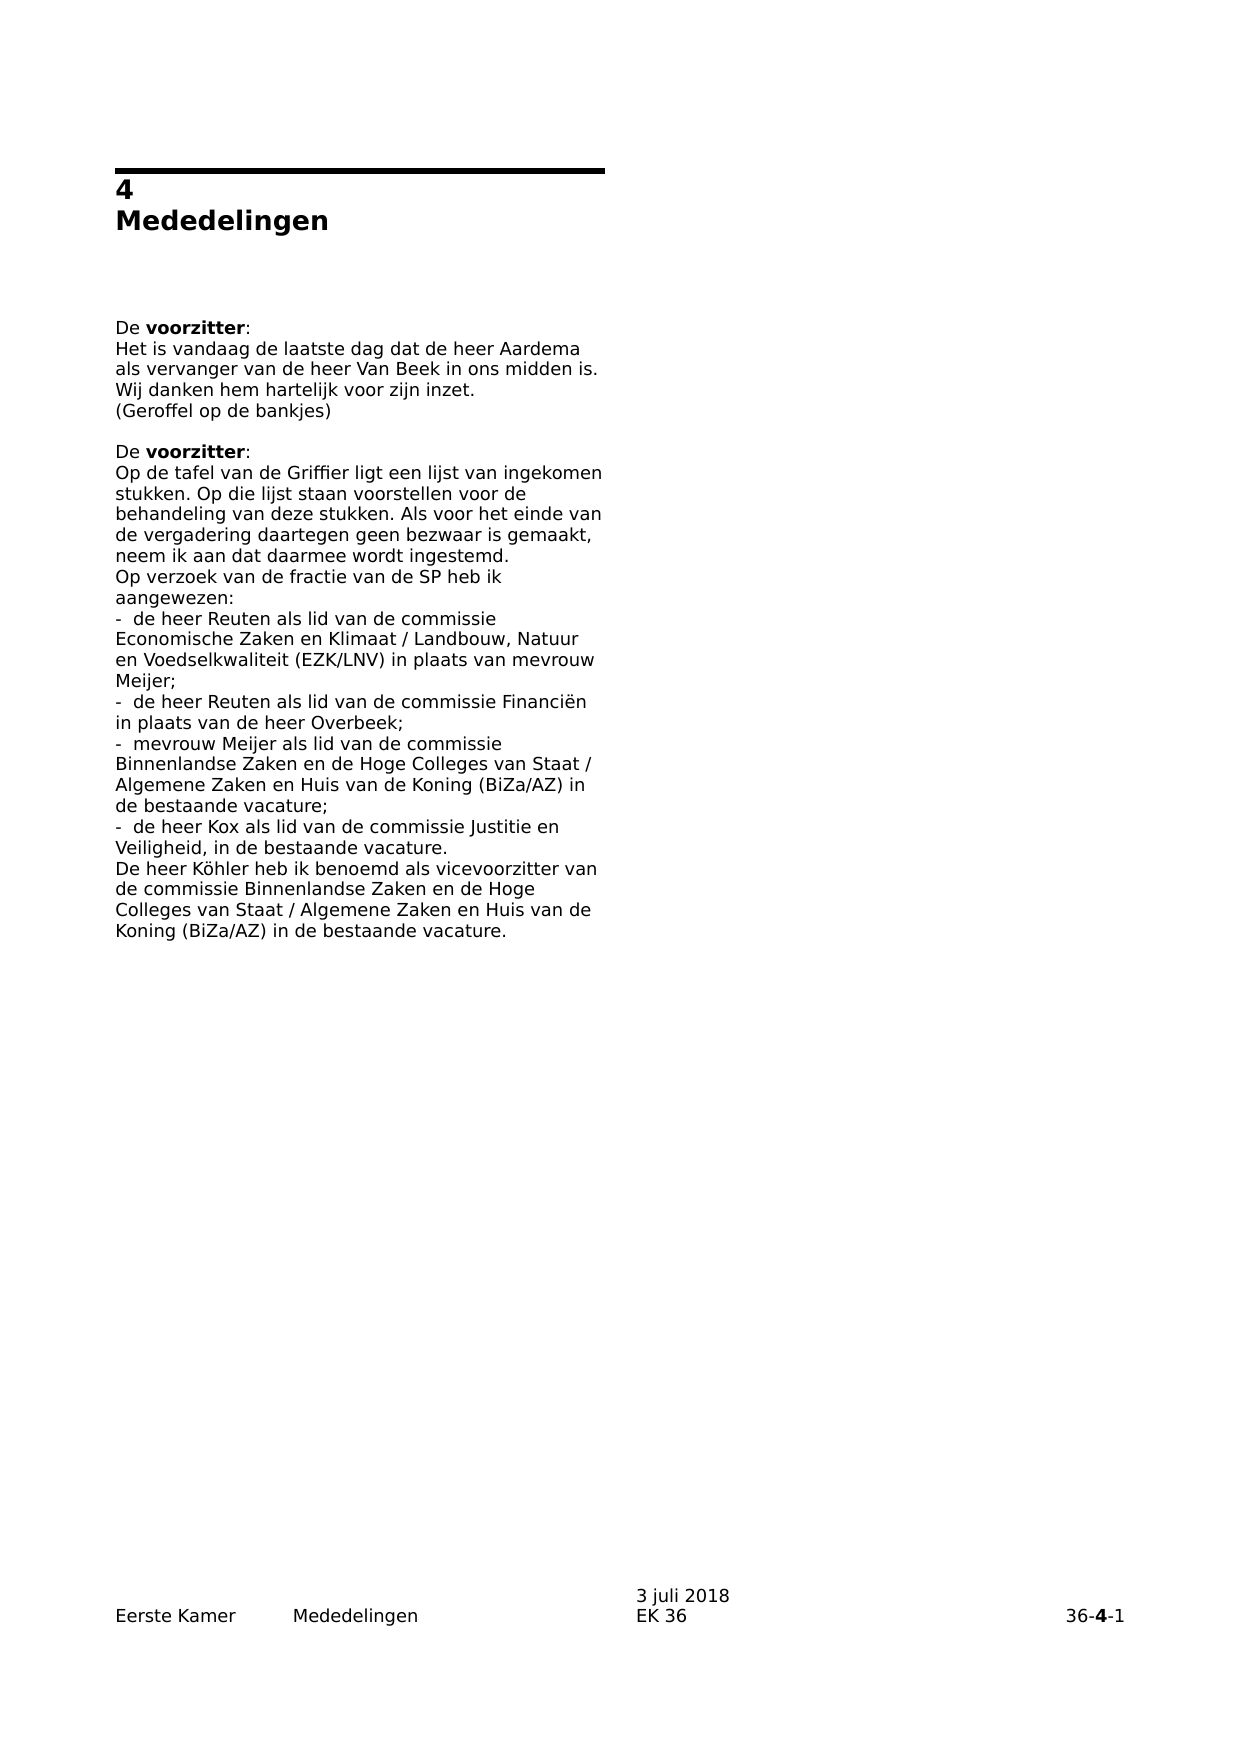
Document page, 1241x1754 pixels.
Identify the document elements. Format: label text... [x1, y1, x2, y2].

list de heer Reuten als lid van de commissie Economische Zaken en Klimaat / Landbouw, Natuur en Voedselkwaliteit (EZK/LNV) in plaats van mevrouw Meijer; [115, 608, 605, 692]
text De voorzitter: [115, 442, 605, 462]
list mevrouw Meijer als lid van de commissie Binnenlandse Zaken en de Hoge Colleges van Staat / Algemene Zaken en Huis van de Koning (BiZa/AZ) in de bestaande vacature; [115, 733, 605, 817]
list de heer Kox als lid van de commissie Justitie en Veiligheid, in de bestaande vacature. [115, 817, 605, 858]
list de heer Reuten als lid van de commissie Financiën in plaats van de heer Overbeek; [115, 692, 605, 733]
text De heer Köhler heb ik benoemd als vicevoorzitter van de commissie Binnenlandse Zaken en de Hoge Colleges van Staat / Algemene Zaken en Huis van de Koning (BiZa/AZ) in de bestaande vacature. [115, 858, 605, 942]
text Op verzoek van de fractie van de SP heb ik aangewezen: [115, 567, 605, 608]
text Op de tafel van de Griffier ligt een lijst van ingekomen stukken. Op die lijst staan voorstellen voor de behandeling van deze stukken. Als voor het einde van de vergadering daartegen geen bezwaar is gemaakt, neem ik aan dat daarmee wordt ingestemd. [115, 462, 605, 567]
text De voorzitter: [115, 318, 605, 338]
title 4 Mededelingen [115, 174, 605, 237]
text (Geroffel op de bankjes) [115, 401, 605, 422]
text Het is vandaag de laatste dag dat de heer Aardema als vervanger van de heer Van Beek in ons midden is. Wij danken hem hartelijk voor zijn inzet. [115, 338, 605, 401]
